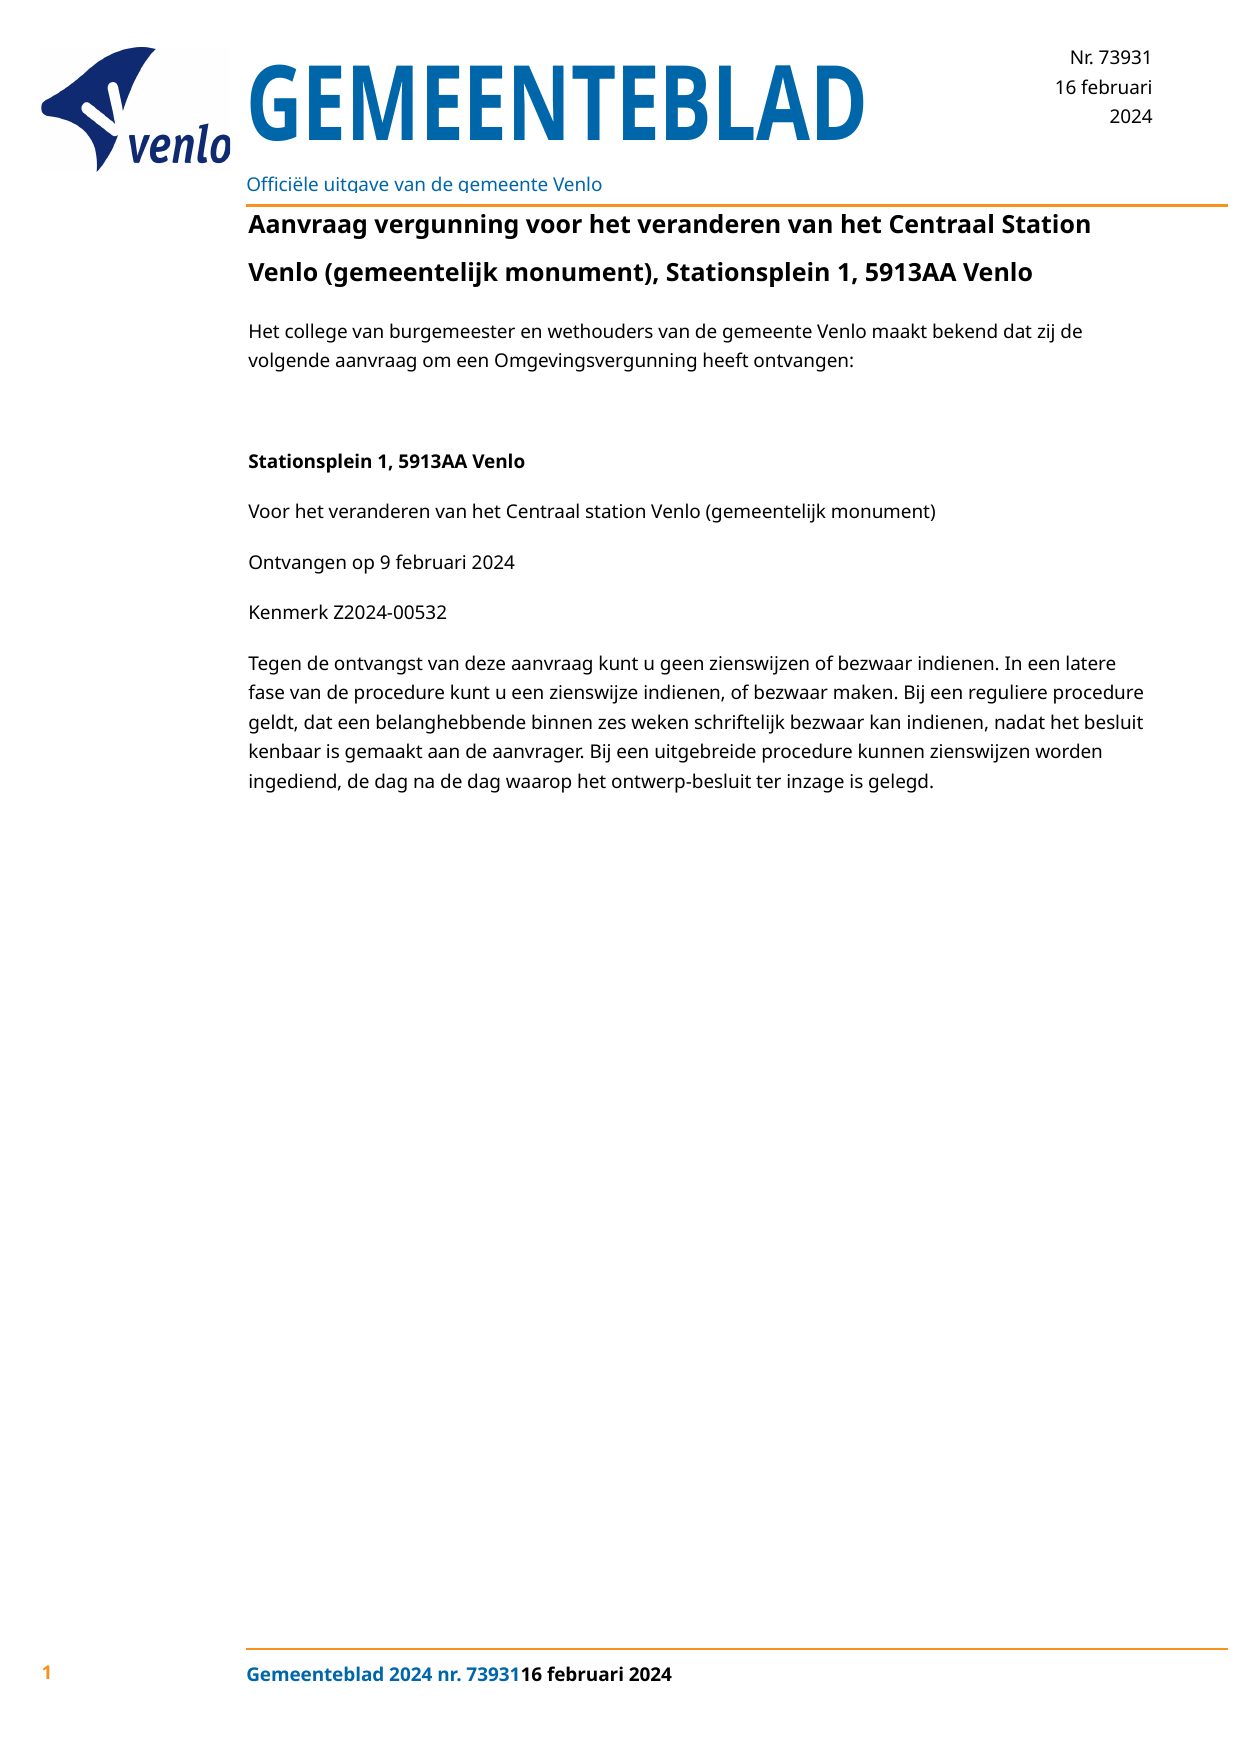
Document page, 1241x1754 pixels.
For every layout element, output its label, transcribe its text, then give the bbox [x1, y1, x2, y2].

text Ontvangen op 9 februari 2024 [248, 549, 1152, 575]
picture [41, 47, 231, 172]
text Tegen de ontvangst van deze aanvraag kunt u geen zienswijzen of bezwaar indienen. In een latere fase van de procedure kunt u een zienswijze indienen, of bezwaar maken. Bij een reguliere procedure geldt, dat een belanghebbende binnen zes weken schriftelijk bezwaar kan indienen, nadat het besluit kenbaar is gemaakt aan de aanvrager. Bij een uitgebreide procedure kunnen zienswijzen worden ingediend, de dag na de dag waarop het ontwerp-besluit ter inzage is gelegd. [248, 650, 1152, 794]
text Voor het veranderen van het Centraal station Venlo (gemeentelijk monument) [248, 499, 1152, 524]
text Kenmerk Z2024-00532 [248, 599, 1152, 625]
text Stationsplein 1, 5913AA Venlo [248, 448, 1152, 474]
text Het college van burgemeester en wethouders van de gemeente Venlo maakt bekend dat zij de volgende aanvraag om een Omgevingsvergunning heeft ontvangen: [248, 318, 1152, 373]
text Aanvraag vergunning voor het veranderen van het Centraal Station Venlo (gemeentelijk monument), Stationsplein 1, 5913AA Venlo [248, 207, 1152, 288]
